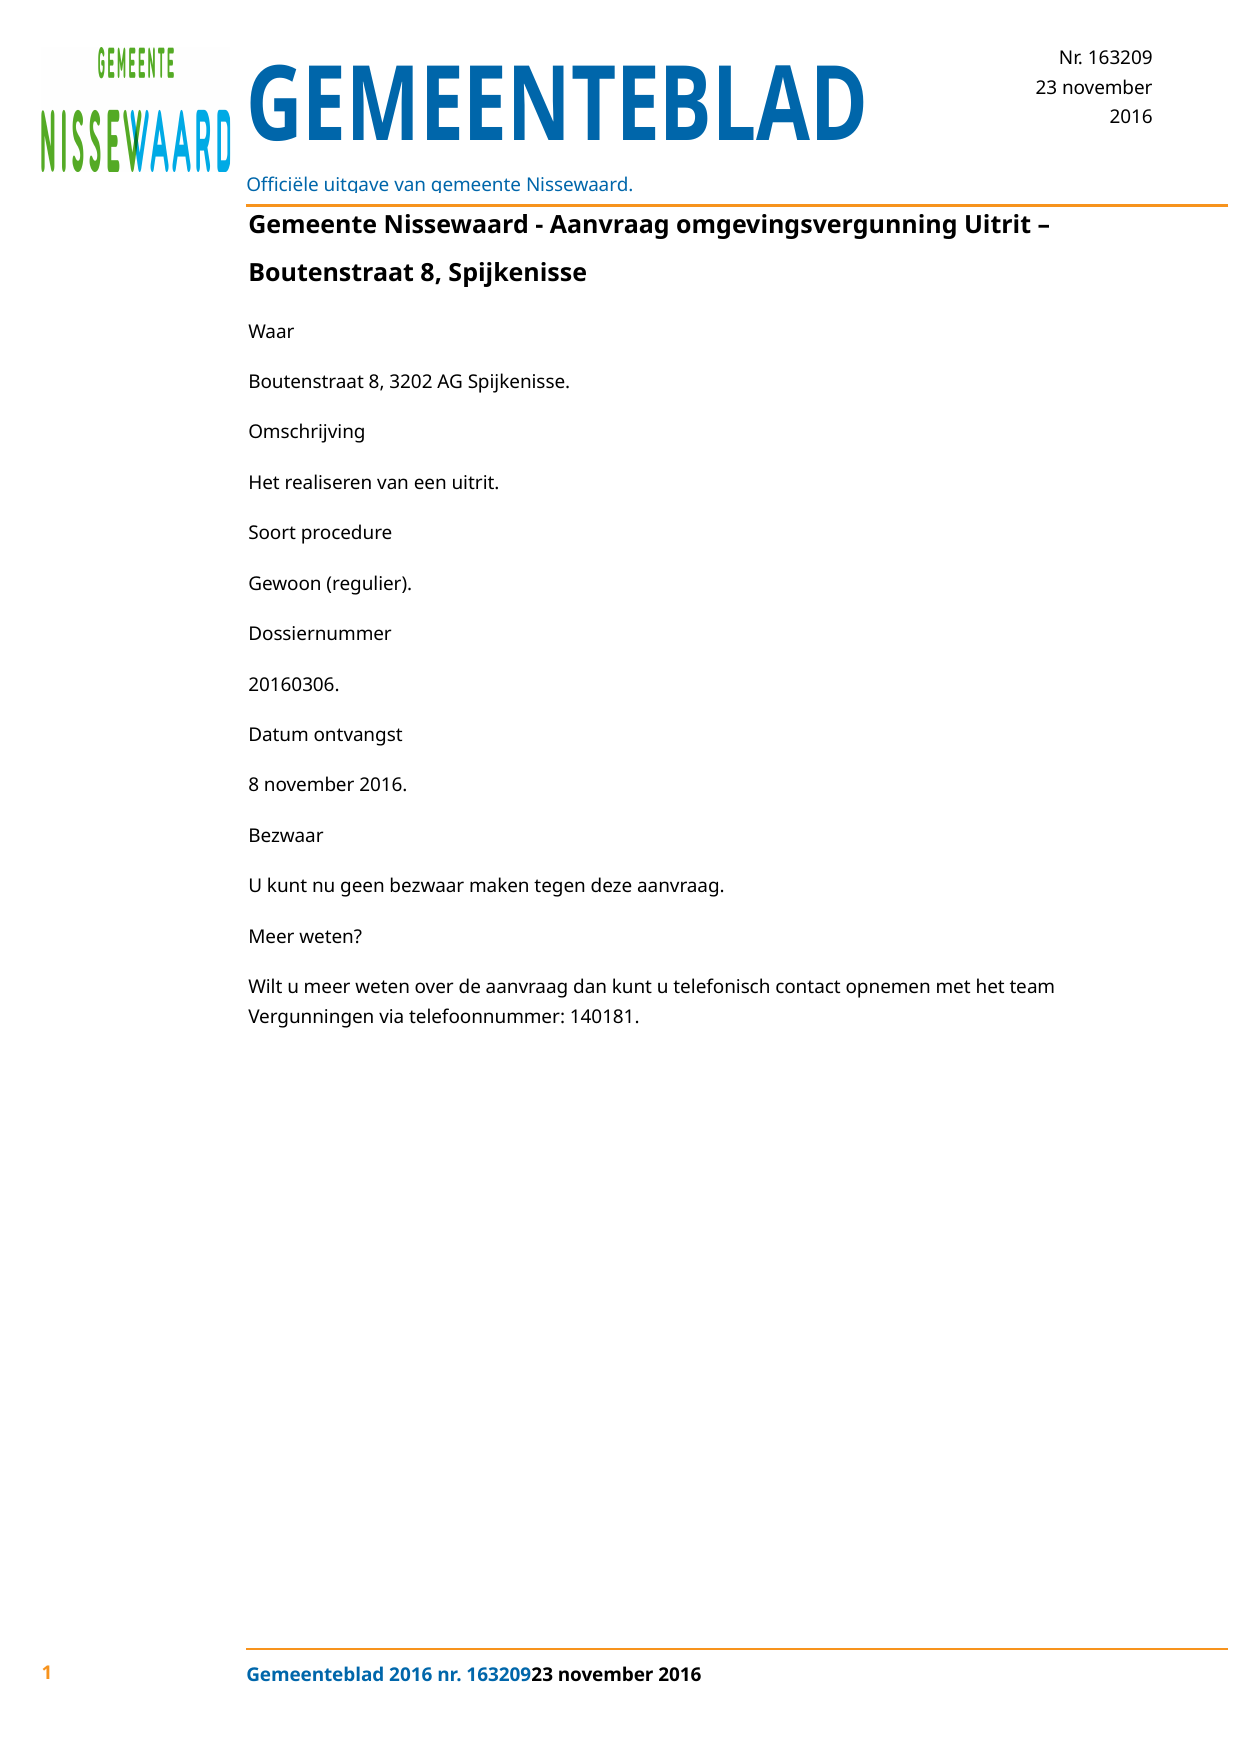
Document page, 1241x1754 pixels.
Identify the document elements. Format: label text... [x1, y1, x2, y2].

text Omschrijving [248, 419, 1152, 444]
picture [154, 157, 165, 172]
text Soort procedure [248, 519, 1152, 545]
text Bezwaar [248, 822, 1152, 848]
text Gemeente Nissewaard - Aanvraag omgevingsvergunning Uitrit – Boutenstraat 8, Spijkenisse [248, 207, 1152, 288]
text 20160306. [248, 671, 1152, 697]
picture [176, 157, 187, 172]
picture [200, 151, 206, 172]
picture [41, 47, 231, 172]
text 8 november 2016. [248, 772, 1152, 797]
text Wilt u meer weten over de aanvraag dan kunt u telefonisch contact opnemen met het team Vergunningen via telefoonnummer: 140181. [248, 973, 1152, 1029]
text Dossiernummer [248, 620, 1152, 646]
text U kunt nu geen bezwaar maken tegen deze aanvraag. [248, 872, 1152, 898]
text Meer weten? [248, 923, 1152, 949]
text Gewoon (regulier). [248, 570, 1152, 596]
picture [222, 122, 227, 160]
picture [201, 122, 206, 138]
text Het realiseren van een uitrit. [248, 469, 1152, 495]
text Boutenstraat 8, 3202 AG Spijkenisse. [248, 368, 1152, 394]
text Waar [248, 318, 1152, 344]
text Datum ontvangst [248, 721, 1152, 747]
